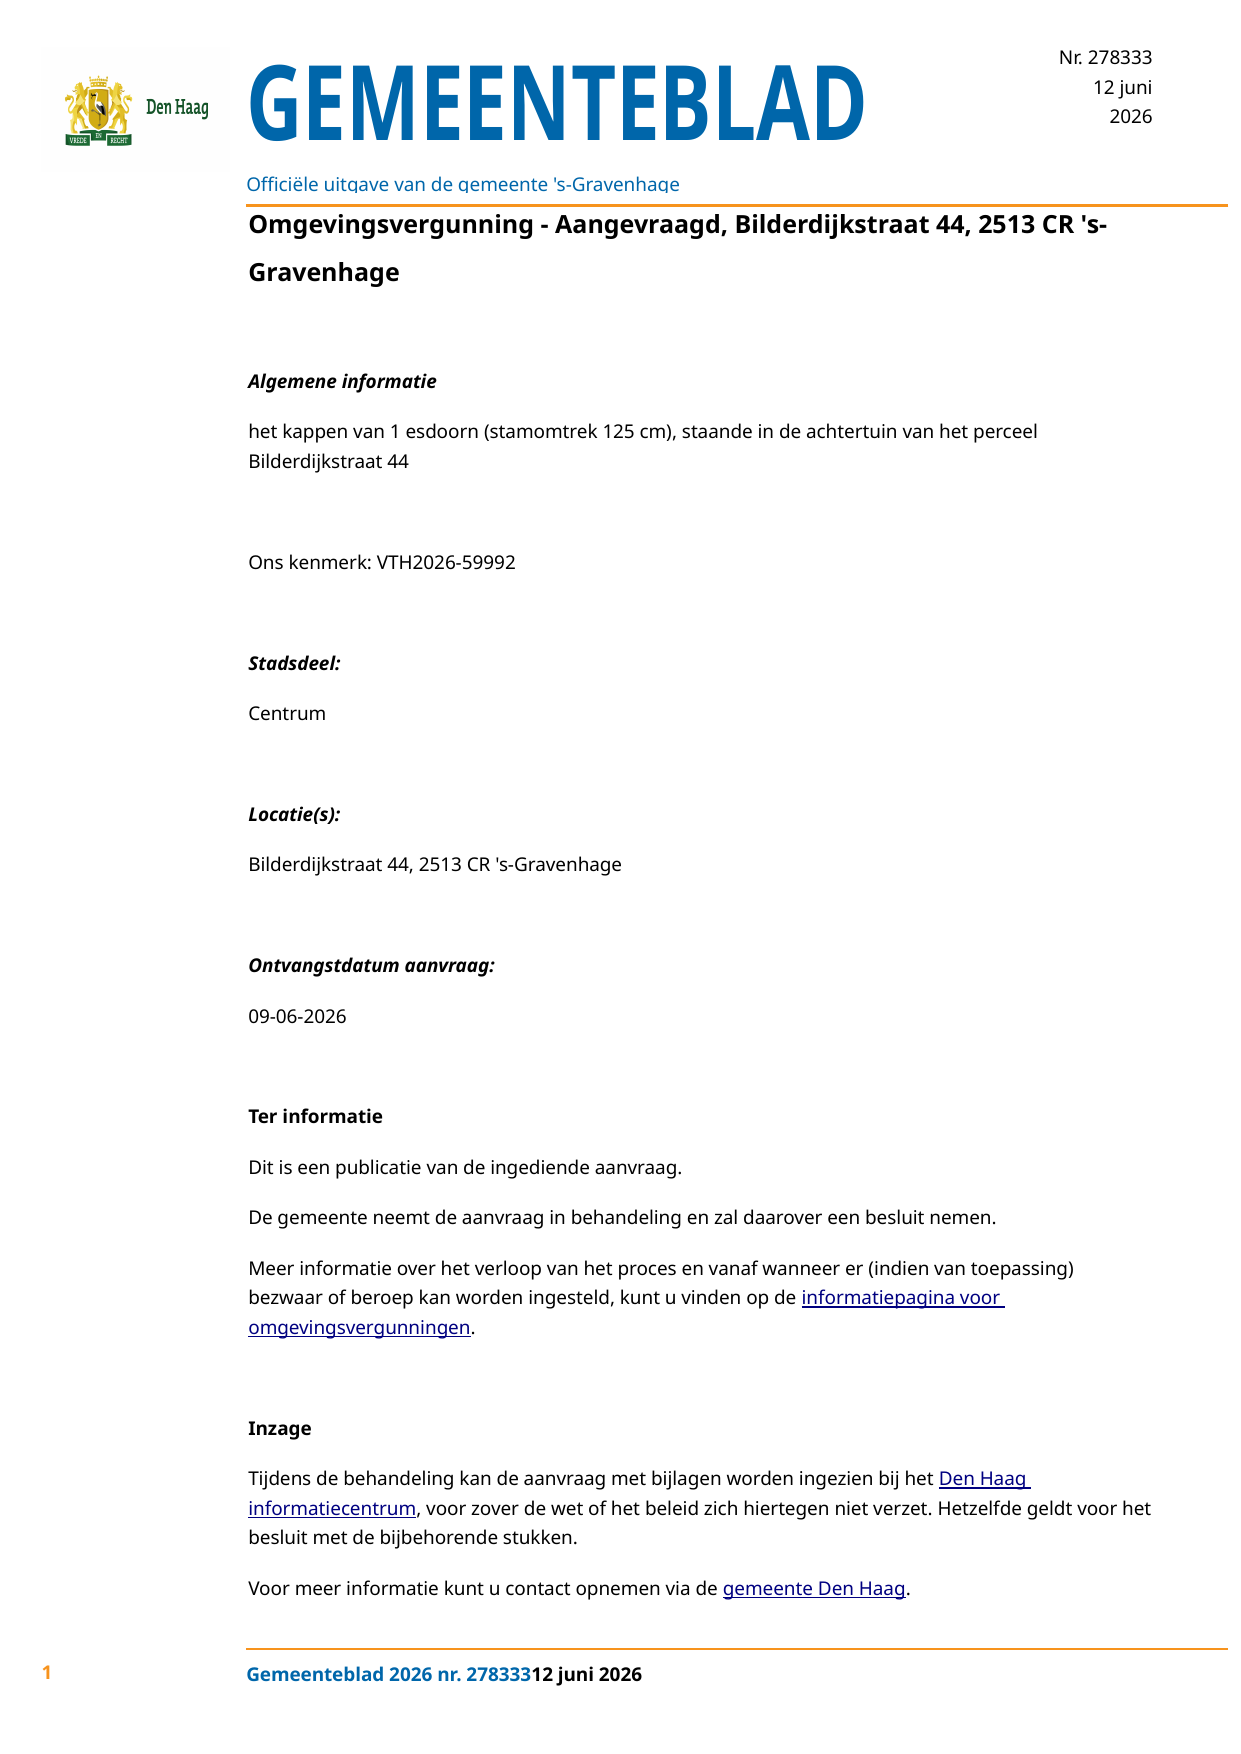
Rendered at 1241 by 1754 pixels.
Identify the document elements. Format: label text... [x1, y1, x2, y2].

text Ons kenmerk: VTH2026-59992 [248, 549, 1152, 575]
text Algemene informatie [248, 368, 1152, 394]
text het kappen van 1 esdoorn (stamomtrek 125 cm), staande in de achtertuin van het perceel Bilderdijkstraat 44 [248, 419, 1152, 474]
text Voor meer informatie kunt u contact opnemen via de gemeente Den Haag. [248, 1575, 1152, 1601]
text Stadsdeel: [248, 650, 1152, 676]
text Locatie(s): [248, 801, 1152, 827]
text Omgevingsvergunning - Aangevraagd, Bilderdijkstraat 44, 2513 CR 's-Gravenhage [248, 207, 1152, 288]
text Centrum [248, 700, 1152, 726]
text De gemeente neemt de aanvraag in behandeling en zal daarover een besluit nemen. [248, 1204, 1152, 1230]
text Dit is een publicatie van de ingediende aanvraag. [248, 1154, 1152, 1180]
picture [41, 47, 231, 172]
text Bilderdijkstraat 44, 2513 CR 's-Gravenhage [248, 852, 1152, 877]
text 09-06-2026 [248, 1003, 1152, 1029]
text Tijdens de behandeling kan de aanvraag met bijlagen worden ingezien bij het Den Haag informatiecentrum, voor zover de wet of het beleid zich hiertegen niet verzet. Hetzelfde geldt voor het besluit met de bijbehorende stukken. [248, 1465, 1152, 1550]
text Meer informatie over het verloop van het proces en vanaf wanneer er (indien van toepassing) bezwaar of beroep kan worden ingesteld, kunt u vinden op de informatiepagina voor omgevingsvergunningen. [248, 1255, 1152, 1340]
text Ter informatie [248, 1104, 1152, 1129]
text Inzage [248, 1415, 1152, 1441]
text Ontvangstdatum aanvraag: [248, 952, 1152, 978]
